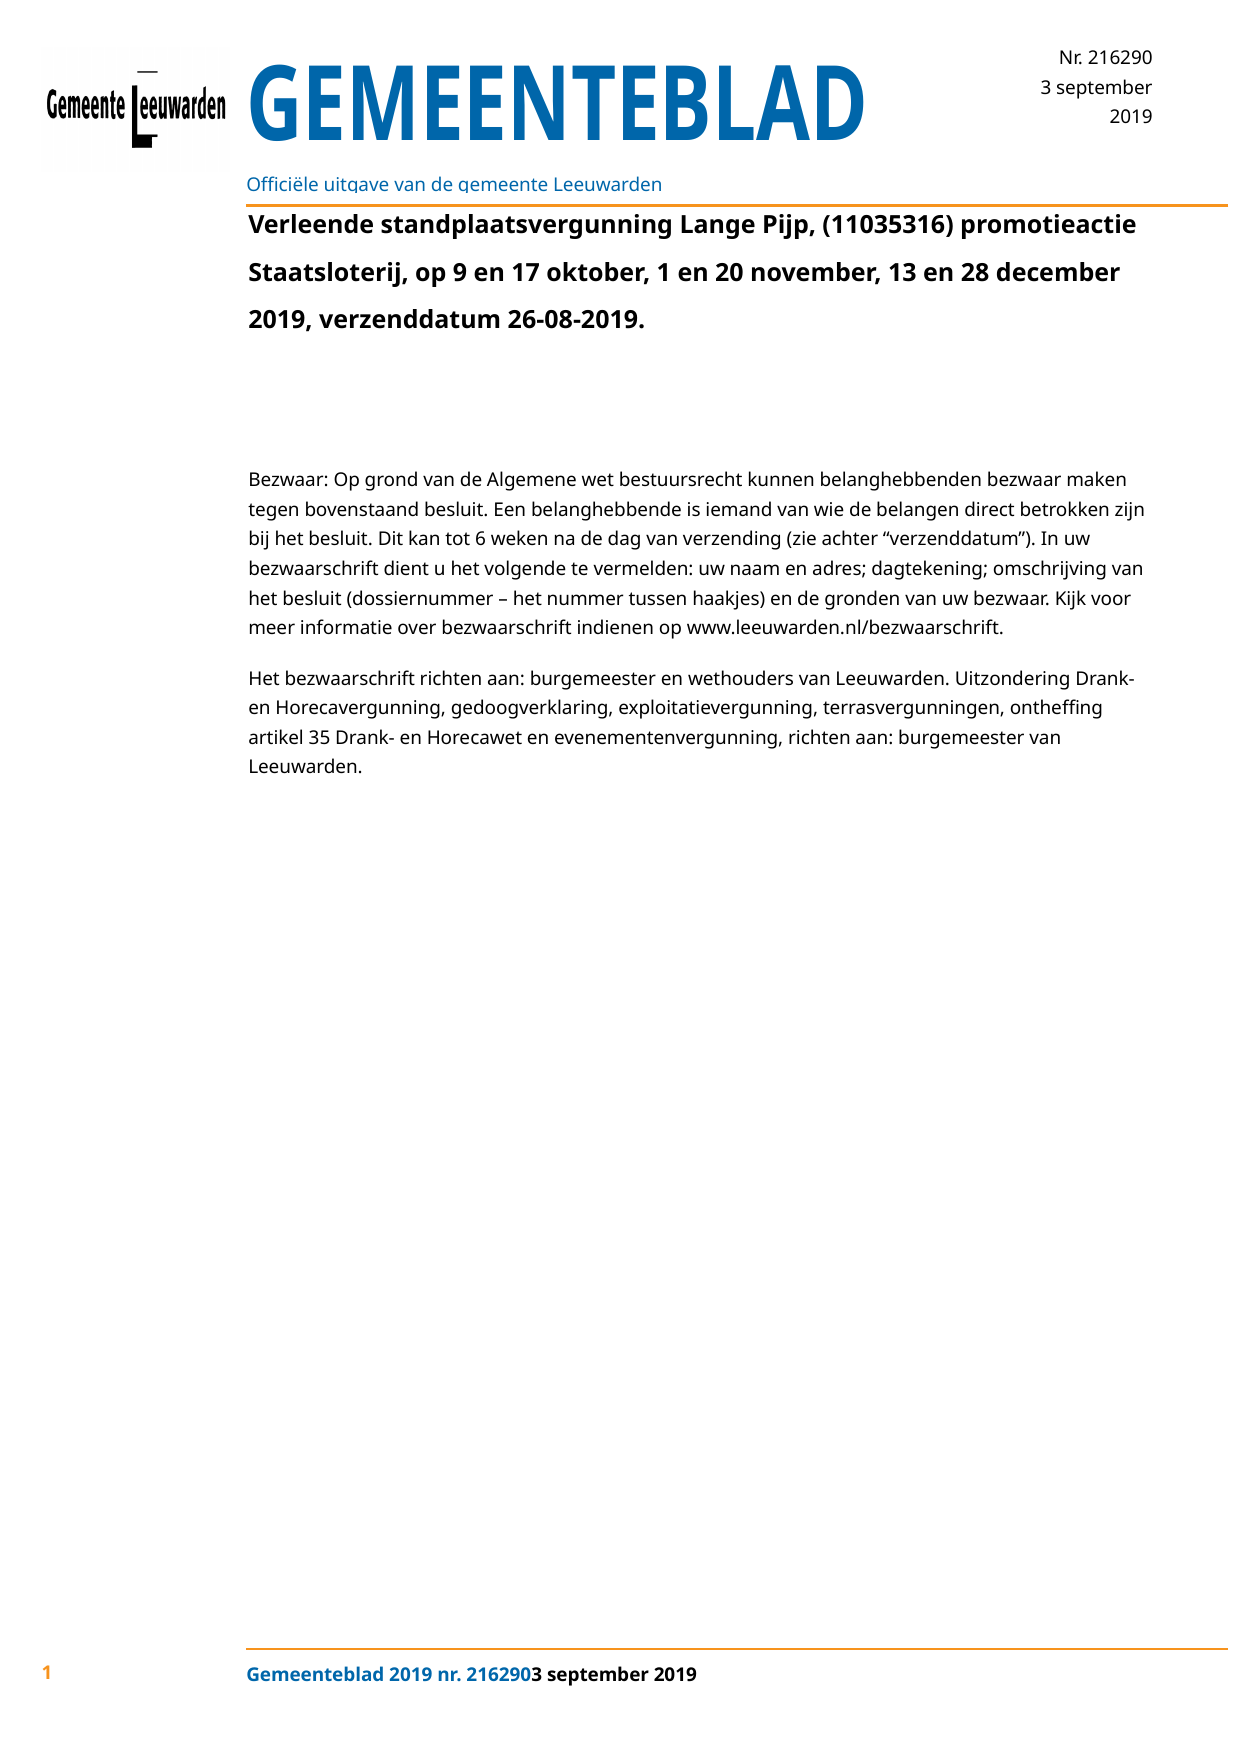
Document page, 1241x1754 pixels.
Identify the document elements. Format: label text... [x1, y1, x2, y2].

picture [41, 47, 231, 172]
text Het bezwaarschrift richten aan: burgemeester en wethouders van Leeuwarden. Uitzondering Drank- en Horecavergunning, gedoogverklaring, exploitatievergunning, terrasvergunningen, ontheffing artikel 35 Drank- en Horecawet en evenementenvergunning, richten aan: burgemeester van Leeuwarden. [248, 665, 1152, 779]
text Verleende standplaatsvergunning Lange Pijp, (11035316) promotieactie Staatsloterij, op 9 en 17 oktober, 1 en 20 november, 13 en 28 december 2019, verzenddatum 26-08-2019. [248, 207, 1152, 336]
text Bezwaar: Op grond van de Algemene wet bestuursrecht kunnen belanghebbenden bezwaar maken tegen bovenstaand besluit. Een belanghebbende is iemand van wie de belangen direct betrokken zijn bij het besluit. Dit kan tot 6 weken na de dag van verzending (zie achter “verzenddatum”). In uw bezwaarschrift dient u het volgende te vermelden: uw naam en adres; dagtekening; omschrijving van het besluit (dossiernummer – het nummer tussen haakjes) en de gronden van uw bezwaar. Kijk voor meer informatie over bezwaarschrift indienen op www.leeuwarden.nl/bezwaarschrift. [248, 466, 1152, 640]
